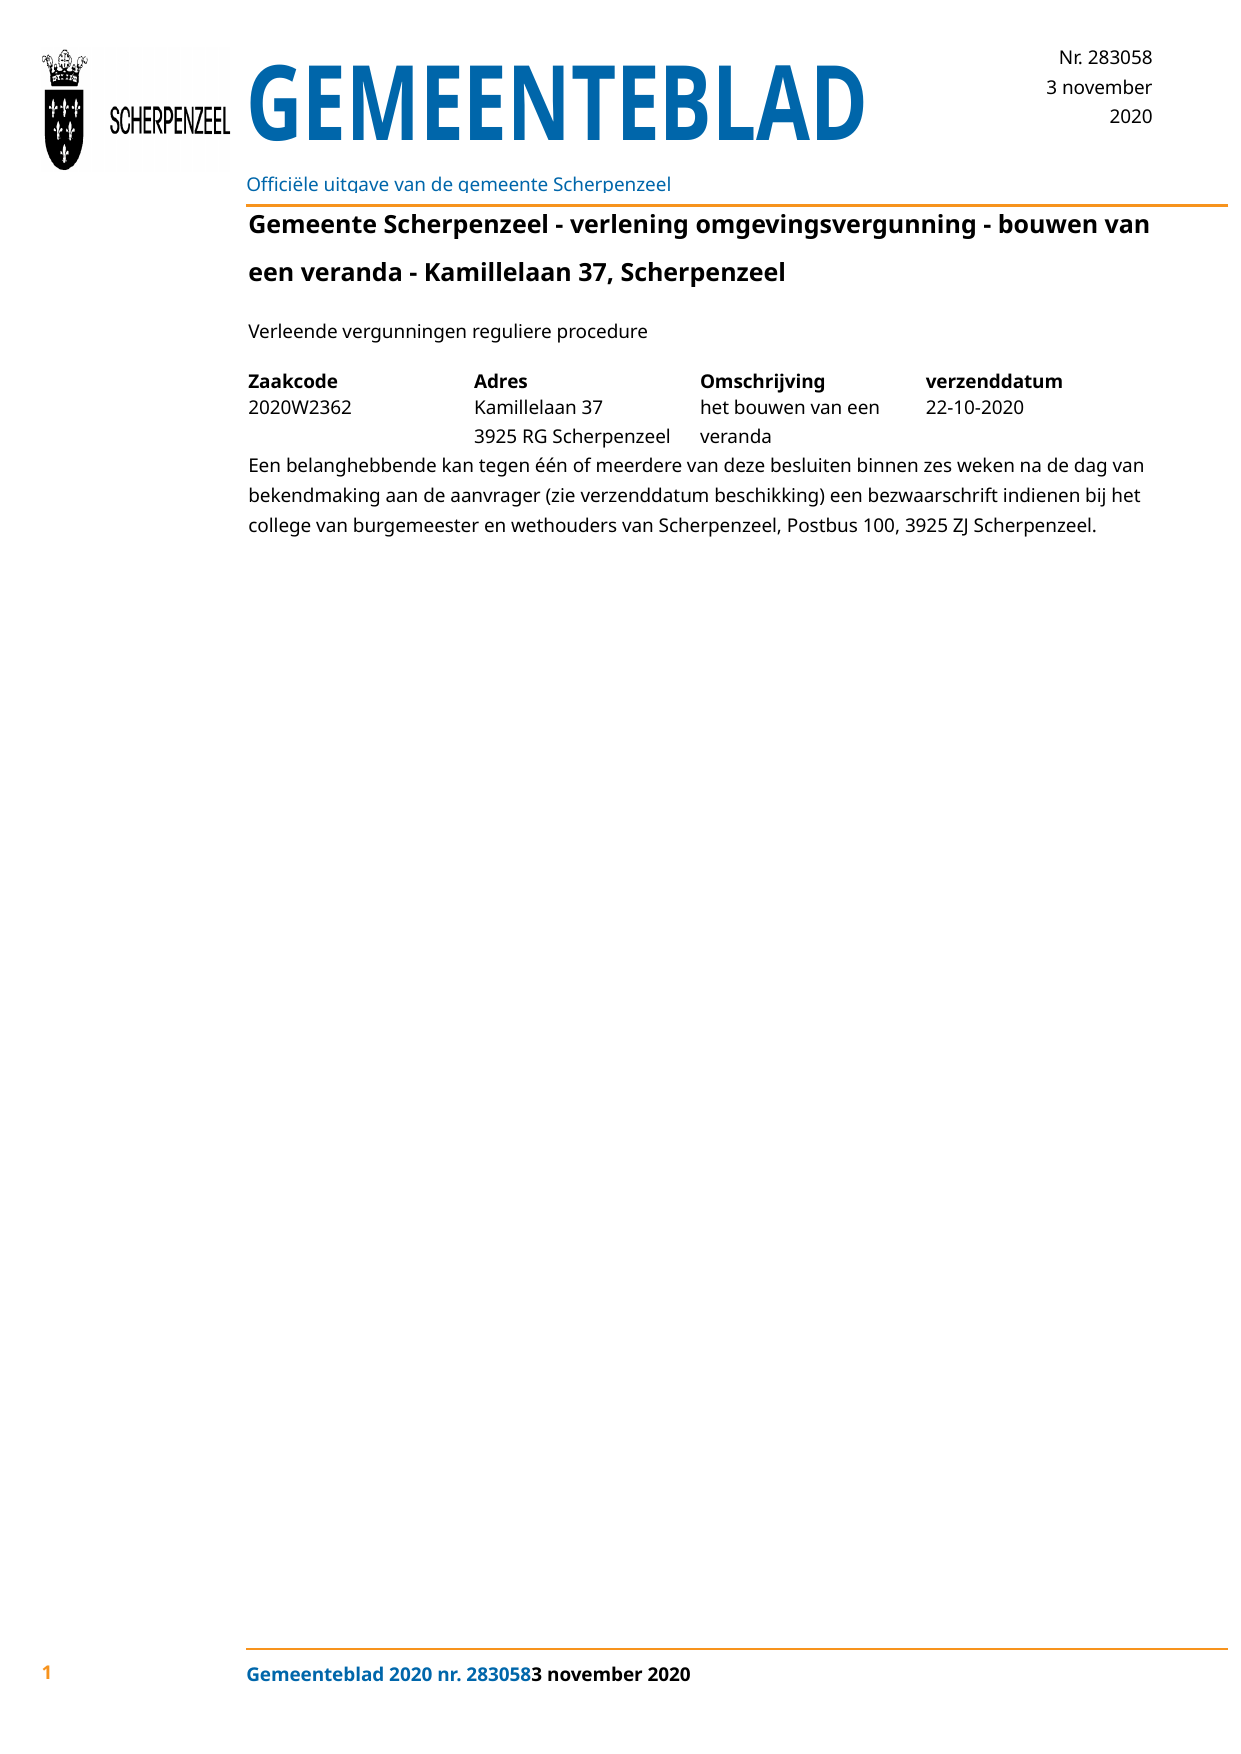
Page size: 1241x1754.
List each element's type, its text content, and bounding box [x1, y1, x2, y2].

text Gemeente Scherpenzeel - verlening omgevingsvergunning - bouwen van een veranda - Kamillelaan 37, Scherpenzeel [248, 207, 1152, 288]
table_header Adres [474, 369, 700, 394]
table_cell 2020W2362 [248, 394, 474, 449]
table_header Zaakcode [248, 369, 474, 394]
table_header verzenddatum [926, 369, 1152, 394]
table_cell het bouwen van een veranda [700, 394, 926, 449]
table_cell Kamillelaan 37 3925 RG Scherpenzeel [474, 394, 700, 449]
table_header Omschrijving [700, 369, 926, 394]
table_cell 22-10-2020 [926, 394, 1152, 449]
text Een belanghebbende kan tegen één of meerdere van deze besluiten binnen zes weken na de dag van bekendmaking aan de aanvrager (zie verzenddatum beschikking) een bezwaarschrift indienen bij het college van burgemeester en wethouders van Scherpenzeel, Postbus 100, 3925 ZJ Scherpenzeel. [248, 453, 1152, 538]
text Verleende vergunningen reguliere procedure [248, 318, 1152, 344]
picture [41, 47, 231, 172]
